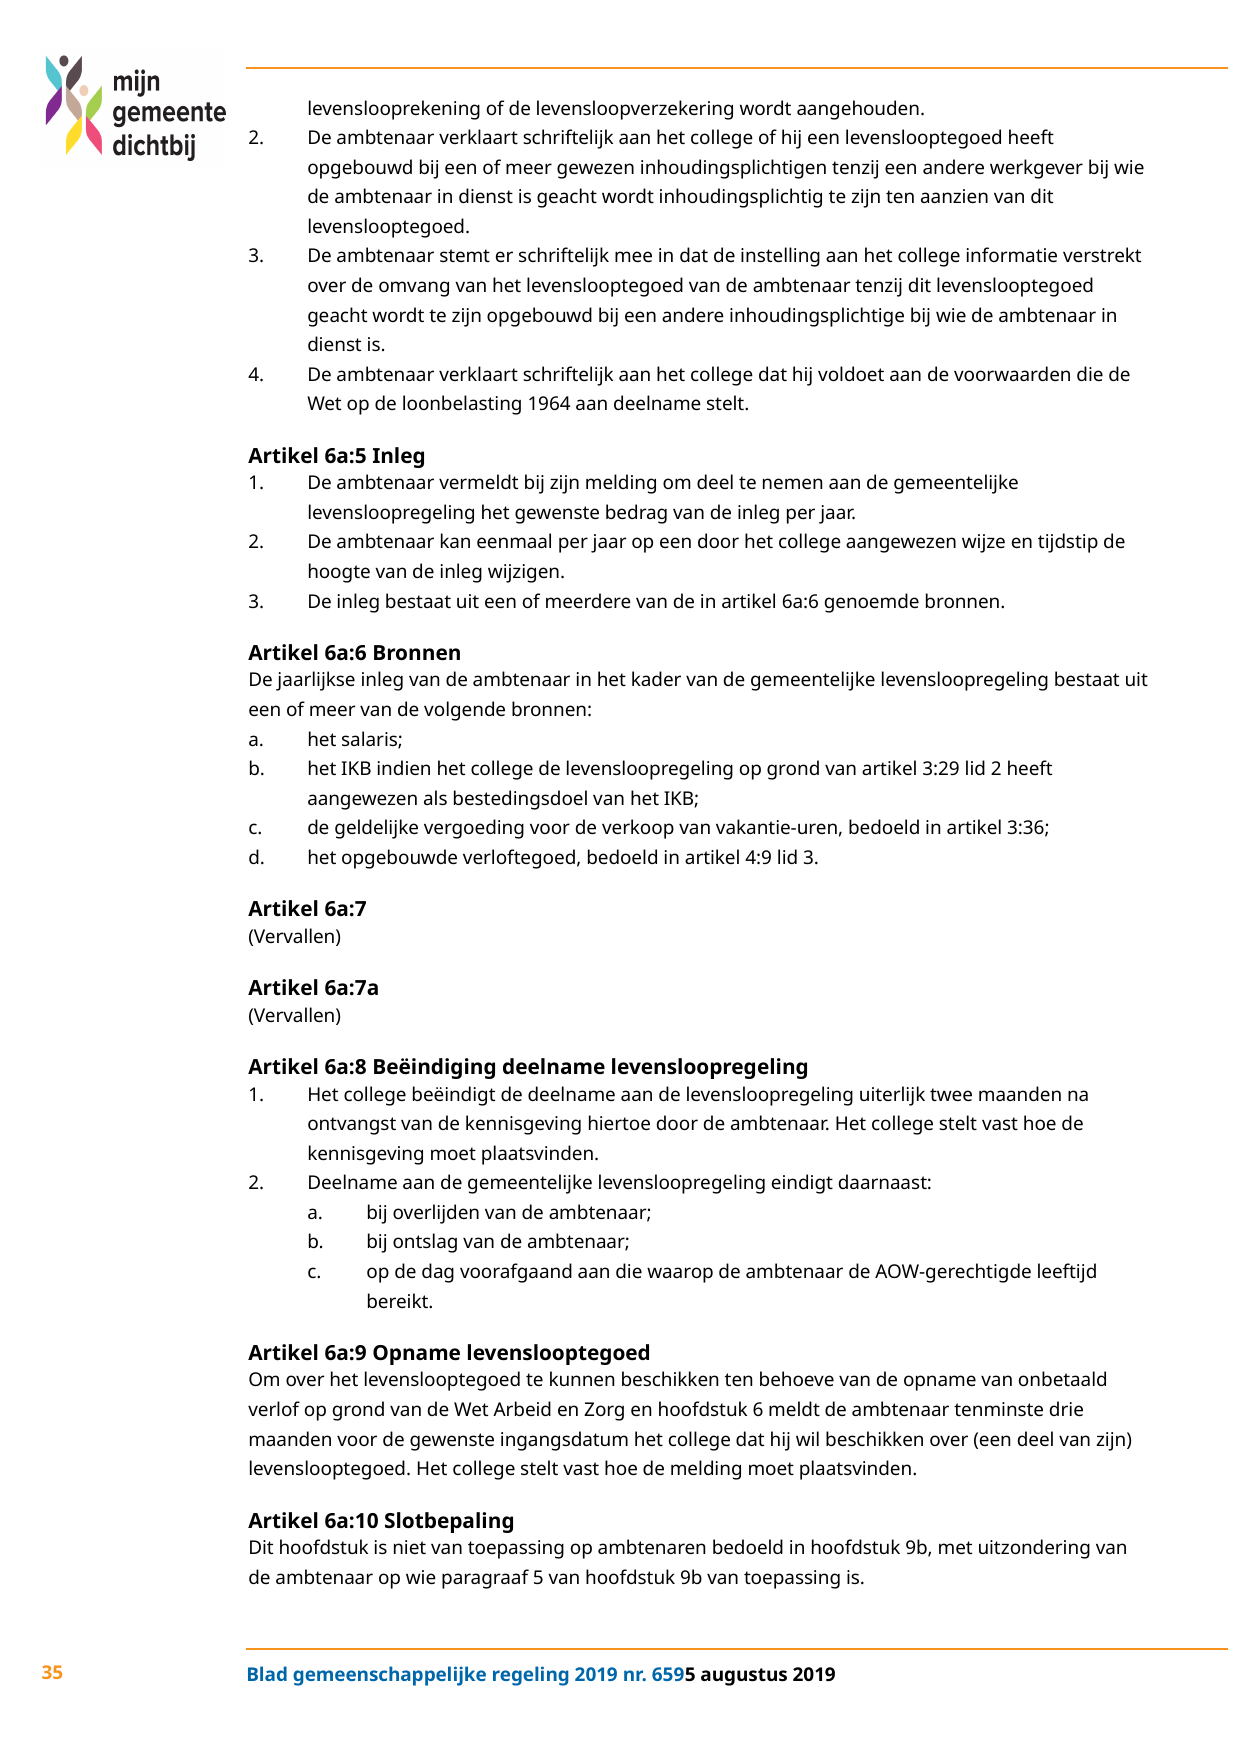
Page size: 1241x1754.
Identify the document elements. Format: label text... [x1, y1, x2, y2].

list het IKB indien het college de levensloopregeling op grond van artikel 3:29 lid 2 heeft aangewezen als bestedingsdoel van het IKB; [248, 755, 1152, 811]
list Deelname aan de gemeentelijke levensloopregeling eindigt daarnaast: [248, 1169, 1152, 1195]
text Artikel 6a:7a [248, 973, 1152, 1002]
picture [41, 47, 231, 172]
list de geldelijke vergoeding voor de verkoop van vakantie-uren, bedoeld in artikel 3:36; [248, 814, 1152, 840]
text Om over het levenslooptegoed te kunnen beschikken ten behoeve van de opname van onbetaald verlof op grond van de Wet Arbeid en Zorg en hoofdstuk 6 meldt de ambtenaar tenminste drie maanden voor de gewenste ingangsdatum het college dat hij wil beschikken over (een deel van zijn) levenslooptegoed. Het college stelt vast hoe de melding moet plaatsvinden. [248, 1367, 1152, 1481]
list De ambtenaar vermeldt bij zijn melding om deel te nemen aan de gemeentelijke levensloopregeling het gewenste bedrag van de inleg per jaar. [248, 469, 1152, 525]
list het opgebouwde verloftegoed, bedoeld in artikel 4:9 lid 3. [248, 844, 1152, 870]
text Artikel 6a:10 Slotbepaling [248, 1506, 1152, 1534]
list Het college beëindigt de deelname aan de levensloopregeling uiterlijk twee maanden na ontvangst van de kennisgeving hiertoe door de ambtenaar. Het college stelt vast hoe de kennisgeving moet plaatsvinden. [248, 1081, 1152, 1166]
list op de dag voorafgaand aan die waarop de ambtenaar de AOW-gerechtigde leeftijd bereikt. [307, 1258, 1152, 1313]
list bij overlijden van de ambtenaar; [307, 1199, 1152, 1225]
text Artikel 6a:9 Opname levenslooptegoed [248, 1338, 1152, 1367]
text Artikel 6a:5 Inleg [248, 441, 1152, 469]
list het salaris; [248, 726, 1152, 752]
text Artikel 6a:6 Bronnen [248, 638, 1152, 667]
text (Vervallen) [248, 923, 1152, 949]
list De ambtenaar kan eenmaal per jaar op een door het college aangewezen wijze en tijdstip de hoogte van de inleg wijzigen. [248, 529, 1152, 584]
text De jaarlijkse inleg van de ambtenaar in het kader van de gemeentelijke levensloopregeling bestaat uit een of meer van de volgende bronnen: [248, 667, 1152, 722]
list De ambtenaar verklaart schriftelijk aan het college dat hij voldoet aan de voorwaarden die de Wet op de loonbelasting 1964 aan deelname stelt. [248, 361, 1152, 416]
text Artikel 6a:8 Beëindiging deelname levensloopregeling [248, 1052, 1152, 1081]
text Artikel 6a:7 [248, 894, 1152, 923]
list De ambtenaar stemt er schriftelijk mee in dat de instelling aan het college informatie verstrekt over de omvang van het levenslooptegoed van de ambtenaar tenzij dit levenslooptegoed geacht wordt te zijn opgebouwd bij een andere inhoudingsplichtige bij wie de ambtenaar in dienst is. [248, 243, 1152, 357]
list levenslooprekening of de levensloopverzekering wordt aangehouden. [248, 95, 1152, 121]
text Dit hoofdstuk is niet van toepassing op ambtenaren bedoeld in hoofdstuk 9b, met uitzondering van de ambtenaar op wie paragraaf 5 van hoofdstuk 9b van toepassing is. [248, 1534, 1152, 1589]
list De ambtenaar verklaart schriftelijk aan het college of hij een levenslooptegoed heeft opgebouwd bij een of meer gewezen inhoudingsplichtigen tenzij een andere werkgever bij wie de ambtenaar in dienst is geacht wordt inhoudingsplichtig te zijn ten aanzien van dit levenslooptegoed. [248, 124, 1152, 239]
list De inleg bestaat uit een of meerdere van de in artikel 6a:6 genoemde bronnen. [248, 588, 1152, 613]
text (Vervallen) [248, 1002, 1152, 1028]
list bij ontslag van de ambtenaar; [307, 1229, 1152, 1254]
